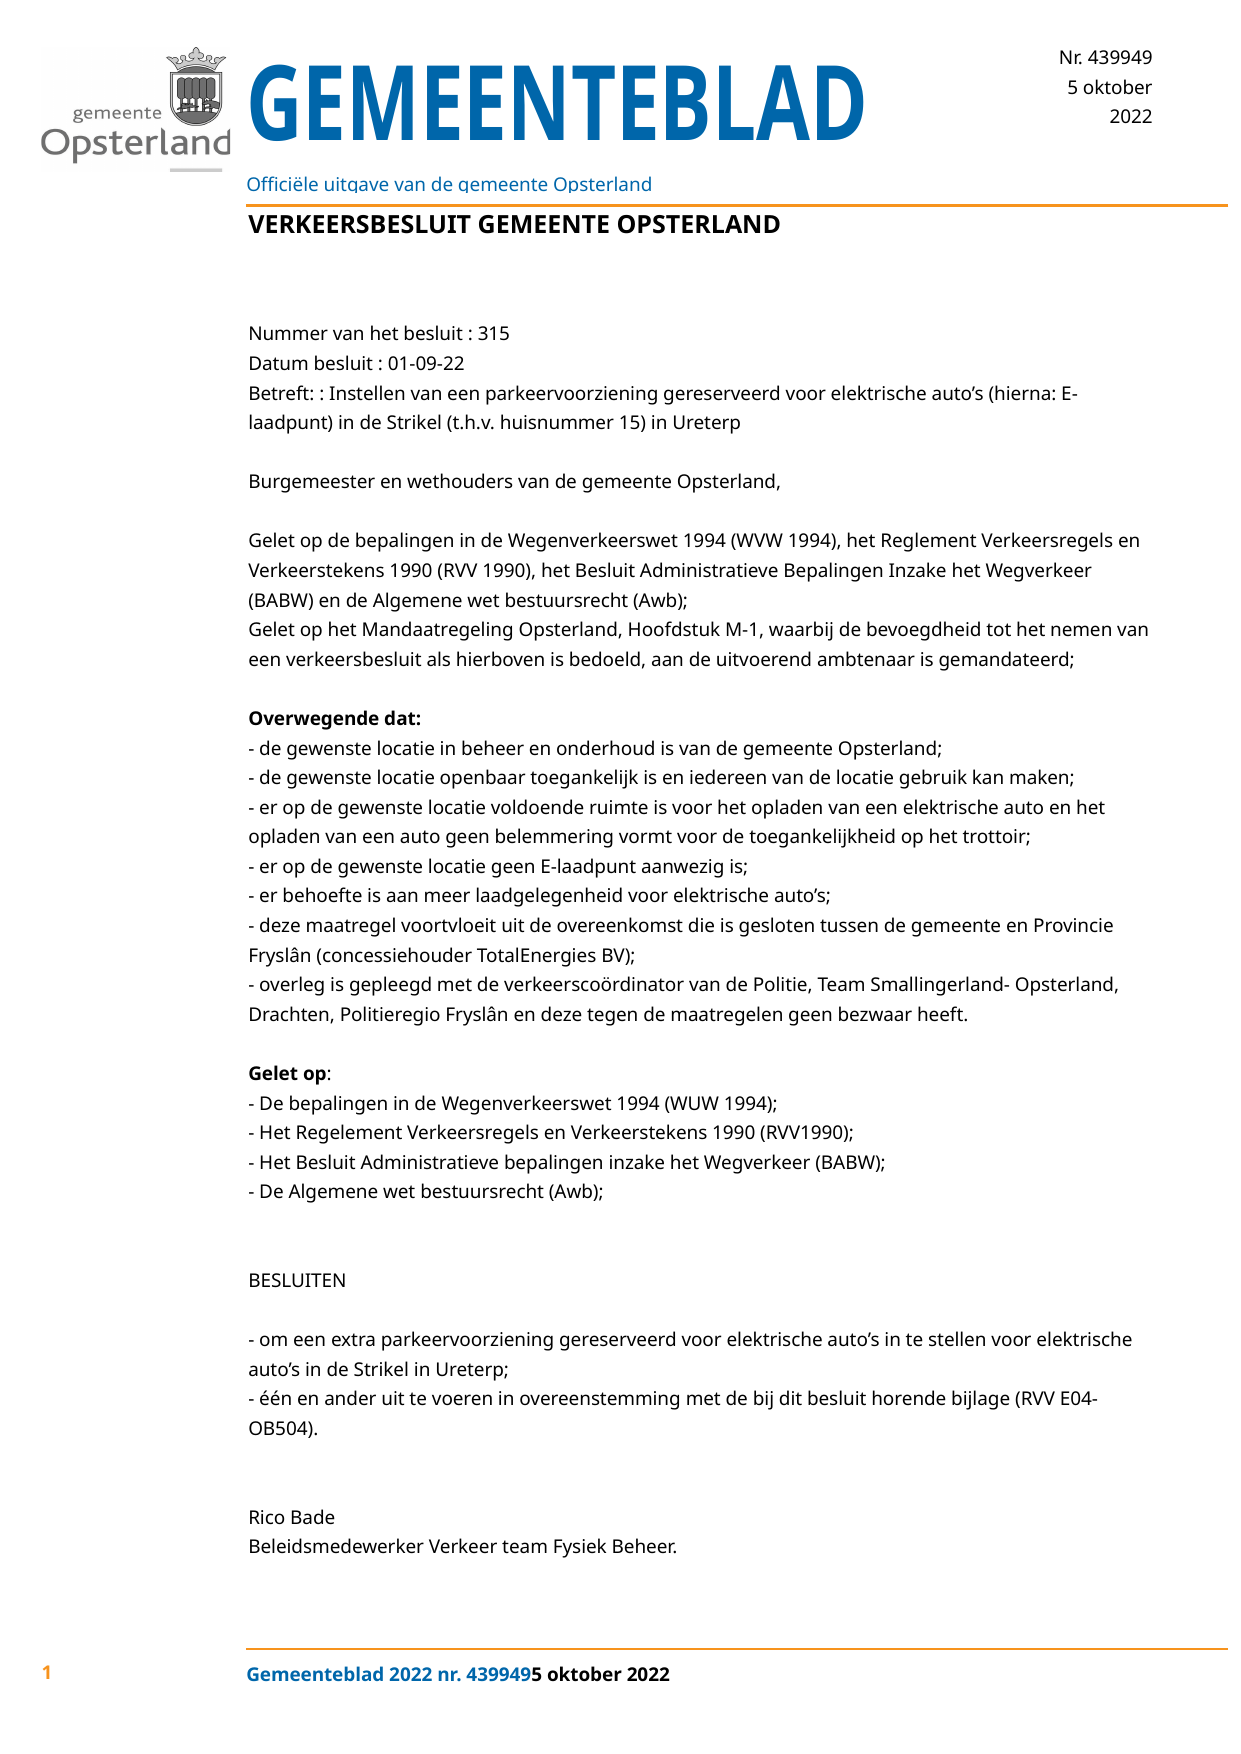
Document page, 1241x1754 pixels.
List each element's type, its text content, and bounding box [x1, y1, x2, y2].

text - de gewenste locatie in beheer en onderhoud is van de gemeente Opsterland; [248, 735, 1152, 761]
text - één en ander uit te voeren in overeenstemming met de bij dit besluit horende bijlage (RVV E04-OB504). [248, 1386, 1152, 1441]
text - er op de gewenste locatie voldoende ruimte is voor het opladen van een elektrische auto en het opladen van een auto geen belemmering vormt voor de toegankelijkheid op het trottoir; [248, 794, 1152, 849]
text - om een extra parkeervoorziening gereserveerd voor elektrische auto’s in te stellen voor elektrische auto’s in de Strikel in Ureterp; [248, 1326, 1152, 1382]
text - overleg is gepleegd met de verkeerscoördinator van de Politie, Team Smallingerland- Opsterland, Drachten, Politieregio Fryslân en deze tegen de maatregelen geen bezwaar heeft. [248, 971, 1152, 1027]
text Rico Bade [248, 1504, 1152, 1530]
text Burgemeester en wethouders van de gemeente Opsterland, [248, 468, 1152, 494]
text BESLUITEN [248, 1267, 1152, 1293]
text Datum besluit : 01-09-22 [248, 350, 1152, 376]
text - De bepalingen in de Wegenverkeerswet 1994 (WUW 1994); [248, 1090, 1152, 1116]
text Beleidsmedewerker Verkeer team Fysiek Beheer. [248, 1533, 1152, 1559]
text - Het Regelement Verkeersregels en Verkeerstekens 1990 (RVV1990); [248, 1119, 1152, 1145]
text Gelet op: [248, 1060, 1152, 1086]
text Nummer van het besluit : 315 [248, 321, 1152, 346]
text - er op de gewenste locatie geen E-laadpunt aanwezig is; [248, 853, 1152, 879]
text - De Algemene wet bestuursrecht (Awb); [248, 1178, 1152, 1204]
text - Het Besluit Administratieve bepalingen inzake het Wegverkeer (BABW); [248, 1149, 1152, 1175]
picture [41, 47, 231, 172]
text Gelet op de bepalingen in de Wegenverkeerswet 1994 (WVW 1994), het Reglement Verkeersregels en Verkeerstekens 1990 (RVV 1990), het Besluit Administratieve Bepalingen Inzake het Wegverkeer (BABW) en de Algemene wet bestuursrecht (Awb); [248, 528, 1152, 613]
text - de gewenste locatie openbaar toegankelijk is en iedereen van de locatie gebruik kan maken; [248, 764, 1152, 790]
text - er behoefte is aan meer laadgelegenheid voor elektrische auto’s; [248, 883, 1152, 908]
text Overwegende dat: [248, 705, 1152, 731]
text Betreft: : Instellen van een parkeervoorziening gereserveerd voor elektrische auto’s (hierna: E-laadpunt) in de Strikel (t.h.v. huisnummer 15) in Ureterp [248, 380, 1152, 435]
text Gelet op het Mandaatregeling Opsterland, Hoofdstuk M-1, waarbij de bevoegdheid tot het nemen van een verkeersbesluit als hierboven is bedoeld, aan de uitvoerend ambtenaar is gemandateerd; [248, 616, 1152, 672]
text - deze maatregel voortvloeit uit de overeenkomst die is gesloten tussen de gemeente en Provincie Fryslân (concessiehouder TotalEnergies BV); [248, 912, 1152, 968]
text VERKEERSBESLUIT GEMEENTE OPSTERLAND [248, 207, 1152, 241]
